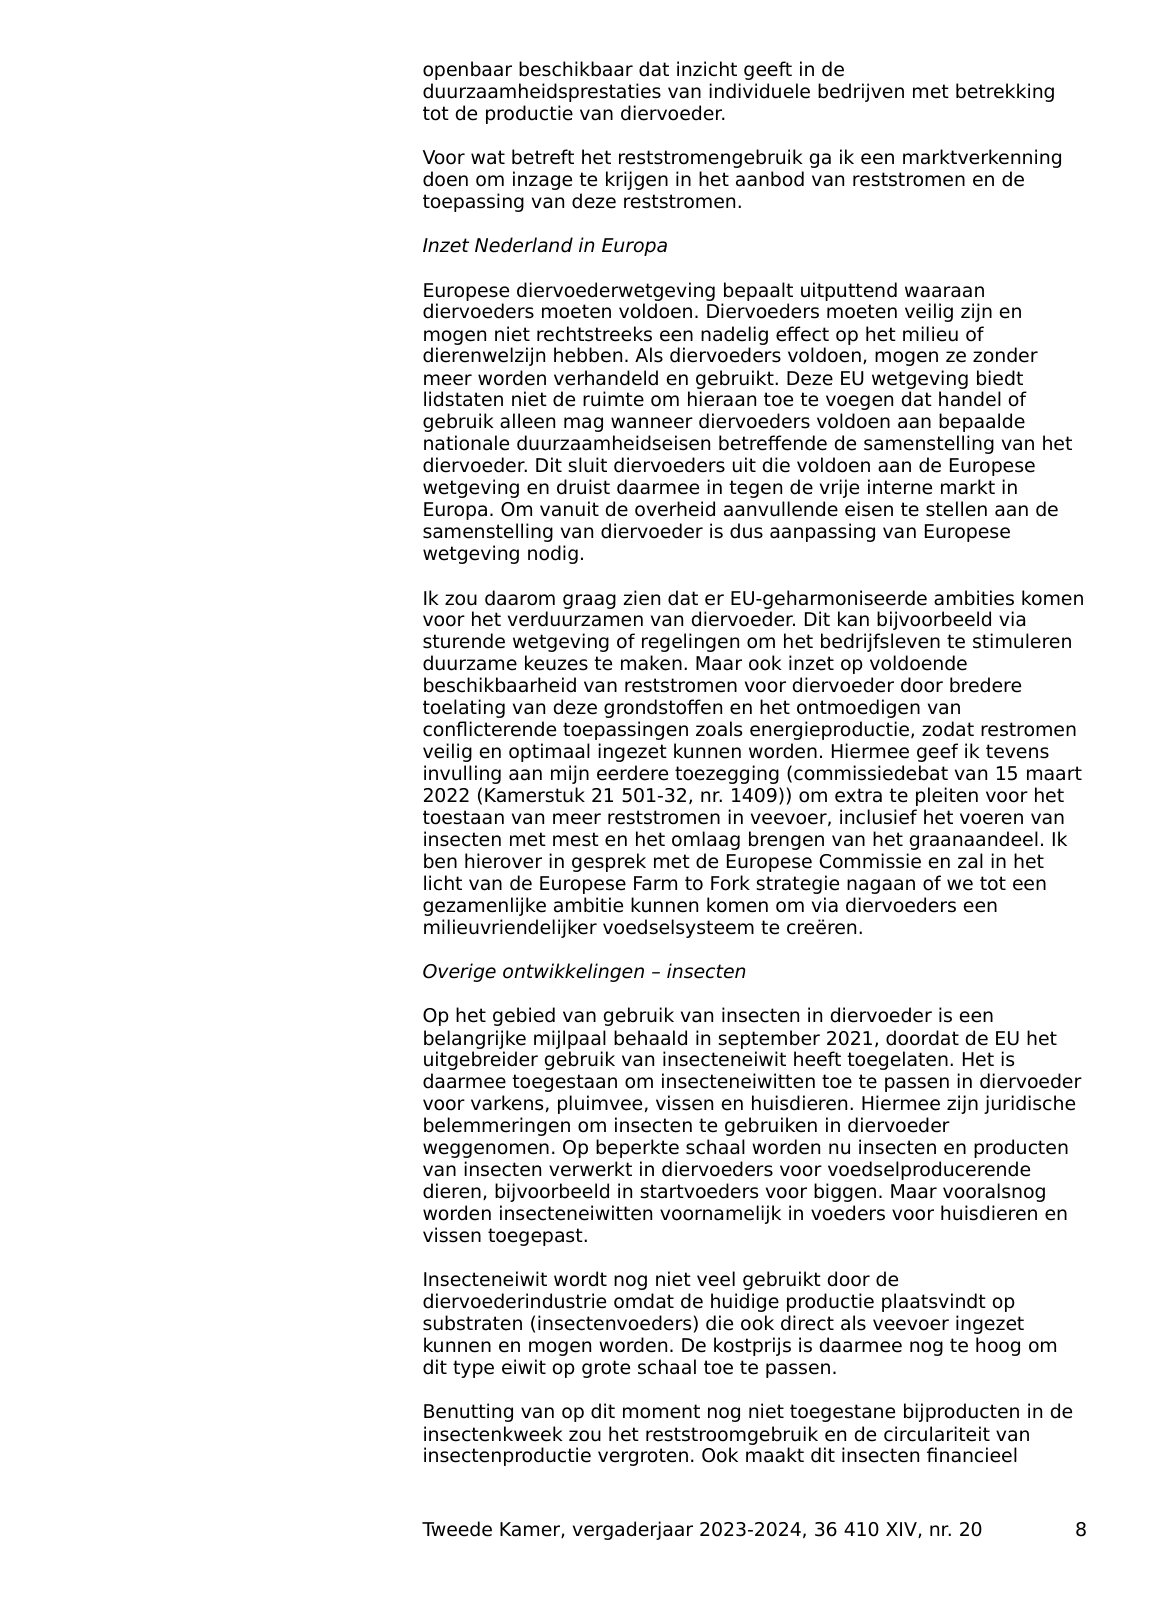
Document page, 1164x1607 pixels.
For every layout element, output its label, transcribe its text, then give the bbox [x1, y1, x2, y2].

text Ik zou daarom graag zien dat er EU-geharmoniseerde ambities komen voor het verduurzamen van diervoeder. Dit kan bijvoorbeeld via sturende wetgeving of regelingen om het bedrijfsleven te stimuleren duurzame keuzes te maken. Maar ook inzet op voldoende beschikbaarheid van reststromen voor diervoeder door bredere toelating van deze grondstoffen en het ontmoedigen van conflicterende toepassingen zoals energieproductie, zodat restromen veilig en optimaal ingezet kunnen worden. Hiermee geef ik tevens invulling aan mijn eerdere toezegging (commissiedebat van 15 maart 2022 (Kamerstuk 21 501-32, nr. 1409)) om extra te pleiten voor het toestaan van meer reststromen in veevoer, inclusief het voeren van insecten met mest en het omlaag brengen van het graanaandeel. Ik ben hierover in gesprek met de Europese Commissie en zal in het licht van de Europese Farm to Fork strategie nagaan of we tot een gezamenlijke ambitie kunnen komen om via diervoeders een milieuvriendelijker voedselsysteem te creëren. [422, 587, 1087, 939]
subtitle Inzet Nederland in Europa [422, 235, 1087, 257]
text Voor wat betreft het reststromengebruik ga ik een marktverkenning doen om inzage te krijgen in het aanbod van reststromen en de toepassing van deze reststromen. [422, 147, 1087, 213]
text Op het gebied van gebruik van insecten in diervoeder is een belangrijke mijlpaal behaald in september 2021, doordat de EU het uitgebreider gebruik van insecteneiwit heeft toegelaten. Het is daarmee toegestaan om insecteneiwitten toe te passen in diervoeder voor varkens, pluimvee, vissen en huisdieren. Hiermee zijn juridische belemmeringen om insecten te gebruiken in diervoeder weggenomen. Op beperkte schaal worden nu insecten en producten van insecten verwerkt in diervoeders voor voedselproducerende dieren, bijvoorbeeld in startvoeders voor biggen. Maar vooralsnog worden insecteneiwitten voornamelijk in voeders voor huisdieren en vissen toegepast. [422, 1005, 1087, 1247]
text Europese diervoederwetgeving bepaalt uitputtend waaraan diervoeders moeten voldoen. Diervoeders moeten veilig zijn en mogen niet rechtstreeks een nadelig effect op het milieu of dierenwelzijn hebben. Als diervoeders voldoen, mogen ze zonder meer worden verhandeld en gebruikt. Deze EU wetgeving biedt lidstaten niet de ruimte om hieraan toe te voegen dat handel of gebruik alleen mag wanneer diervoeders voldoen aan bepaalde nationale duurzaamheidseisen betreffende de samenstelling van het diervoeder. Dit sluit diervoeders uit die voldoen aan de Europese wetgeving en druist daarmee in tegen de vrije interne markt in Europa. Om vanuit de overheid aanvullende eisen te stellen aan de samenstelling van diervoeder is dus aanpassing van Europese wetgeving nodig. [422, 279, 1087, 565]
text Insecteneiwit wordt nog niet veel gebruikt door de diervoederindustrie omdat de huidige productie plaatsvindt op substraten (insectenvoeders) die ook direct als veevoer ingezet kunnen en mogen worden. De kostprijs is daarmee nog te hoog om dit type eiwit op grote schaal toe te passen. [422, 1269, 1087, 1379]
subtitle Overige ontwikkelingen – insecten [422, 961, 1087, 983]
text Benutting van op dit moment nog niet toegestane bijproducten in de insectenkweek zou het reststroomgebruik en de circulariteit van insectenproductie vergroten. Ook maakt dit insecten financieel [422, 1401, 1087, 1467]
text openbaar beschikbaar dat inzicht geeft in de duurzaamheidsprestaties van individuele bedrijven met betrekking tot de productie van diervoeder. [422, 59, 1087, 125]
